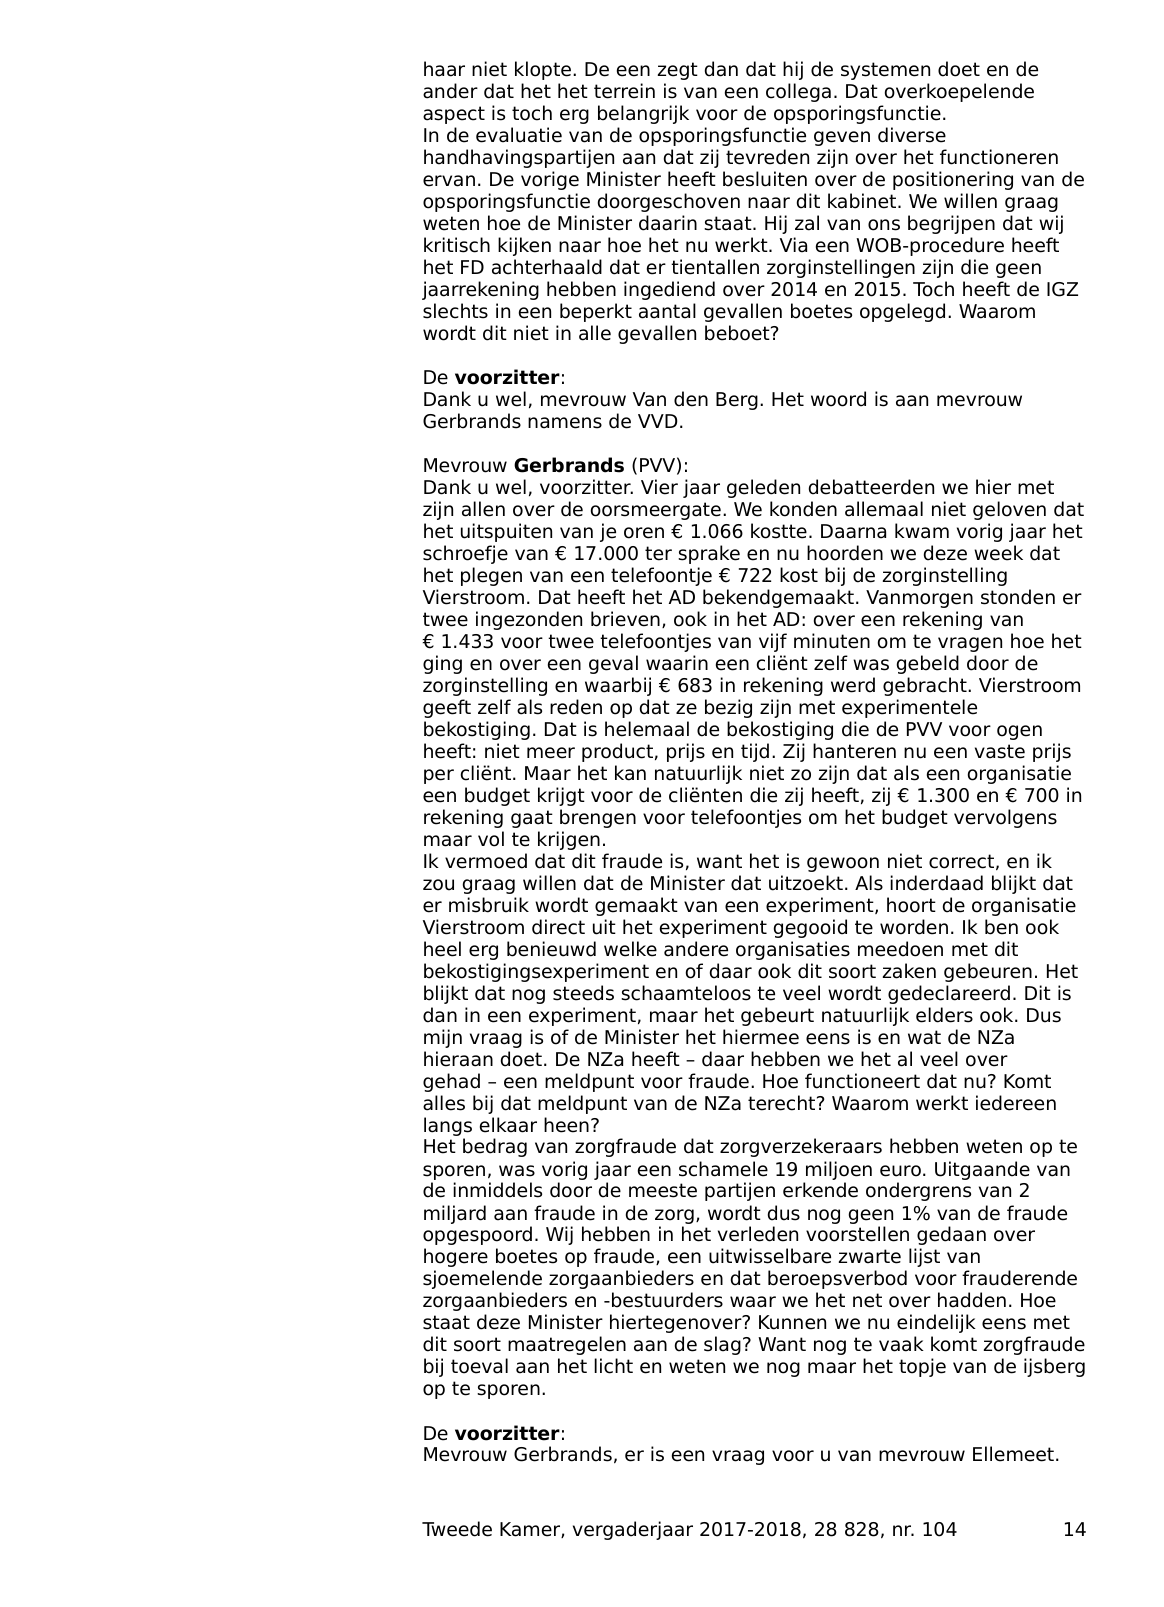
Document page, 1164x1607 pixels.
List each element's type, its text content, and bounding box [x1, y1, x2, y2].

text In de evaluatie van de opsporingsfunctie geven diverse handhavingspartijen aan dat zij tevreden zijn over het functioneren ervan. De vorige Minister heeft besluiten over de positionering van de opsporingsfunctie doorgeschoven naar dit kabinet. We willen graag weten hoe de Minister daarin staat. Hij zal van ons begrijpen dat wij kritisch kijken naar hoe het nu werkt. Via een WOB-procedure heeft het FD achterhaald dat er tientallen zorginstellingen zijn die geen jaarrekening hebben ingediend over 2014 en 2015. Toch heeft de IGZ slechts in een beperkt aantal gevallen boetes opgelegd. Waarom wordt dit niet in alle gevallen beboet? [422, 125, 1087, 345]
text Ik vermoed dat dit fraude is, want het is gewoon niet correct, en ik zou graag willen dat de Minister dat uitzoekt. Als inderdaad blijkt dat er misbruik wordt gemaakt van een experiment, hoort de organisatie Vierstroom direct uit het experiment gegooid te worden. Ik ben ook heel erg benieuwd welke andere organisaties meedoen met dit bekostigingsexperiment en of daar ook dit soort zaken gebeuren. Het blijkt dat nog steeds schaamteloos te veel wordt gedeclareerd. Dit is dan in een experiment, maar het gebeurt natuurlijk elders ook. Dus mijn vraag is of de Minister het hiermee eens is en wat de NZa hieraan doet. De NZa heeft – daar hebben we het al veel over gehad – een meldpunt voor fraude. Hoe functioneert dat nu? Komt alles bij dat meldpunt van de NZa terecht? Waarom werkt iedereen langs elkaar heen? [422, 851, 1087, 1136]
text De voorzitter: [422, 1422, 1087, 1444]
text De voorzitter: [422, 367, 1087, 389]
text Dank u wel, mevrouw Van den Berg. Het woord is aan mevrouw Gerbrands namens de VVD. [422, 389, 1087, 433]
text Mevrouw Gerbrands (PVV): [422, 455, 1087, 477]
text Dank u wel, voorzitter. Vier jaar geleden debatteerden we hier met zijn allen over de oorsmeergate. We konden allemaal niet geloven dat het uitspuiten van je oren € 1.066 kostte. Daarna kwam vorig jaar het schroefje van € 17.000 ter sprake en nu hoorden we deze week dat het plegen van een telefoontje € 722 kost bij de zorginstelling Vierstroom. Dat heeft het AD bekendgemaakt. Vanmorgen stonden er twee ingezonden brieven, ook in het AD: over een rekening van € 1.433 voor twee telefoontjes van vijf minuten om te vragen hoe het ging en over een geval waarin een cliënt zelf was gebeld door de zorginstelling en waarbij € 683 in rekening werd gebracht. Vierstroom geeft zelf als reden op dat ze bezig zijn met experimentele bekostiging. Dat is helemaal de bekostiging die de PVV voor ogen heeft: niet meer product, prijs en tijd. Zij hanteren nu een vaste prijs per cliënt. Maar het kan natuurlijk niet zo zijn dat als een organisatie een budget krijgt voor de cliënten die zij heeft, zij € 1.300 en € 700 in rekening gaat brengen voor telefoontjes om het budget vervolgens maar vol te krijgen. [422, 477, 1087, 851]
text Het bedrag van zorgfraude dat zorgverzekeraars hebben weten op te sporen, was vorig jaar een schamele 19 miljoen euro. Uitgaande van de inmiddels door de meeste partijen erkende ondergrens van 2 miljard aan fraude in de zorg, wordt dus nog geen 1% van de fraude opgespoord. Wij hebben in het verleden voorstellen gedaan over hogere boetes op fraude, een uitwisselbare zwarte lijst van sjoemelende zorgaanbieders en dat beroepsverbod voor frauderende zorgaanbieders en -bestuurders waar we het net over hadden. Hoe staat deze Minister hiertegenover? Kunnen we nu eindelijk eens met dit soort maatregelen aan de slag? Want nog te vaak komt zorgfraude bij toeval aan het licht en weten we nog maar het topje van de ijsberg op te sporen. [422, 1136, 1087, 1400]
text Mevrouw Gerbrands, er is een vraag voor u van mevrouw Ellemeet. [422, 1444, 1087, 1466]
text haar niet klopte. De een zegt dan dat hij de systemen doet en de ander dat het het terrein is van een collega. Dat overkoepelende aspect is toch erg belangrijk voor de opsporingsfunctie. [422, 59, 1087, 125]
